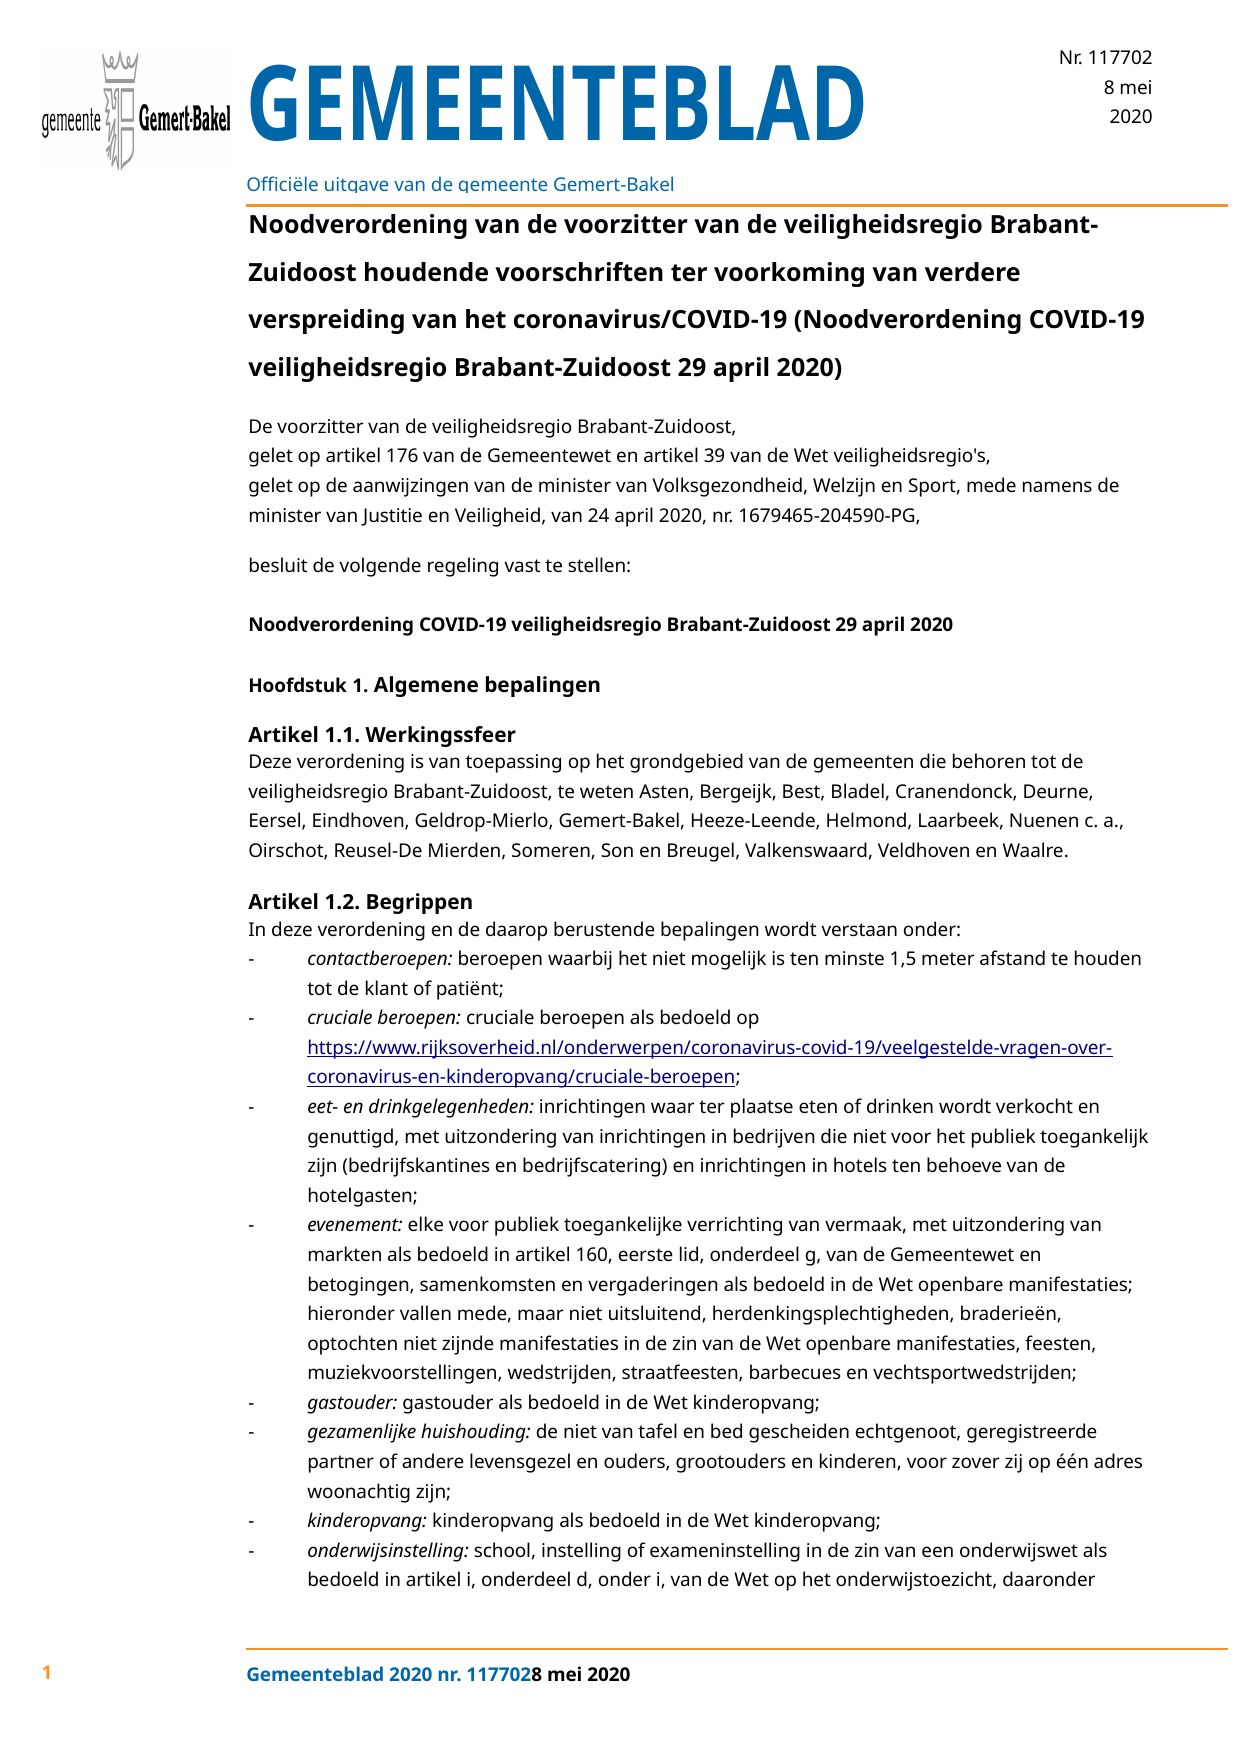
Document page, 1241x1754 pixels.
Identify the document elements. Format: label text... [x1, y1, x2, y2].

list contactberoepen: beroepen waarbij het niet mogelijk is ten minste 1,5 meter afstand te houden tot de klant of patiënt; [248, 945, 1152, 1001]
list eet- en drinkgelegenheden: inrichtingen waar ter plaatse eten of drinken wordt verkocht en genuttigd, met uitzondering van inrichtingen in bedrijven die niet voor het publiek toegankelijk zijn (bedrijfskantines en bedrijfscatering) en inrichtingen in hotels ten behoeve van de hotelgasten; [248, 1093, 1152, 1208]
text Noodverordening van de voorzitter van de veiligheidsregio Brabant-Zuidoost houdende voorschriften ter voorkoming van verdere verspreiding van het coronavirus/COVID-19 (Noodverordening COVID-19 veiligheidsregio Brabant-Zuidoost 29 april 2020) [248, 207, 1152, 384]
text Artikel 1.1. Werkingssfeer [248, 720, 1152, 748]
text Noodverordening COVID-19 veiligheidsregio Brabant-Zuidoost 29 april 2020 [248, 611, 1152, 637]
list gastouder: gastouder als bedoeld in de Wet kinderopvang; [248, 1389, 1152, 1415]
list kinderopvang: kinderopvang als bedoeld in de Wet kinderopvang; [248, 1507, 1152, 1533]
list cruciale beroepen: cruciale beroepen als bedoeld op https://www.rijksoverheid.nl/onderwerpen/coronavirus-covid-19/veelgestelde-vragen-over-coronavirus-en-kinderopvang/cruciale-beroepen; [248, 1004, 1152, 1089]
list onderwijsinstelling: school, instelling of exameninstelling in de zin van een onderwijswet als bedoeld in artikel i, onderdeel d, onder i, van de Wet op het onderwijstoezicht, daaronder [248, 1537, 1152, 1592]
list gezamenlijke huishouding: de niet van tafel en bed gescheiden echtgenoot, geregistreerde partner of andere levensgezel en ouders, grootouders en kinderen, voor zover zij op één adres woonachtig zijn; [248, 1419, 1152, 1504]
picture [41, 47, 231, 172]
list evenement: elke voor publiek toegankelijke verrichting van vermaak, met uitzondering van markten als bedoeld in artikel 160, eerste lid, onderdeel g, van de Gemeentewet en betogingen, samenkomsten en vergaderingen als bedoeld in de Wet openbare manifestaties; hieronder vallen mede, maar niet uitsluitend, herdenkingsplechtigheden, braderieën, optochten niet zijnde manifestaties in de zin van de Wet openbare manifestaties, feesten, muziekvoorstellingen, wedstrijden, straatfeesten, barbecues en vechtsportwedstrijden; [248, 1212, 1152, 1385]
text Hoofdstuk 1. Algemene bepalingen [248, 671, 1152, 699]
text Deze verordening is van toepassing op het grondgebied van de gemeenten die behoren tot de veiligheidsregio Brabant-Zuidoost, te weten Asten, Bergeijk, Best, Bladel, Cranendonck, Deurne, Eersel, Eindhoven, Geldrop-Mierlo, Gemert-Bakel, Heeze-Leende, Helmond, Laarbeek, Nuenen c. a., Oirschot, Reusel-De Mierden, Someren, Son en Breugel, Valkenswaard, Veldhoven en Waalre. [248, 748, 1152, 863]
text besluit de volgende regeling vast te stellen: [248, 552, 1152, 578]
text In deze verordening en de daarop berustende bepalingen wordt verstaan onder: [248, 916, 1152, 942]
text Artikel 1.2. Begrippen [248, 887, 1152, 916]
text De voorzitter van de veiligheidsregio Brabant-Zuidoost, [248, 413, 1152, 439]
text gelet op artikel 176 van de Gemeentewet en artikel 39 van de Wet veiligheidsregio's, [248, 443, 1152, 468]
text gelet op de aanwijzingen van de minister van Volksgezondheid, Welzijn en Sport, mede namens de minister van Justitie en Veiligheid, van 24 april 2020, nr. 1679465-204590-PG, [248, 472, 1152, 528]
